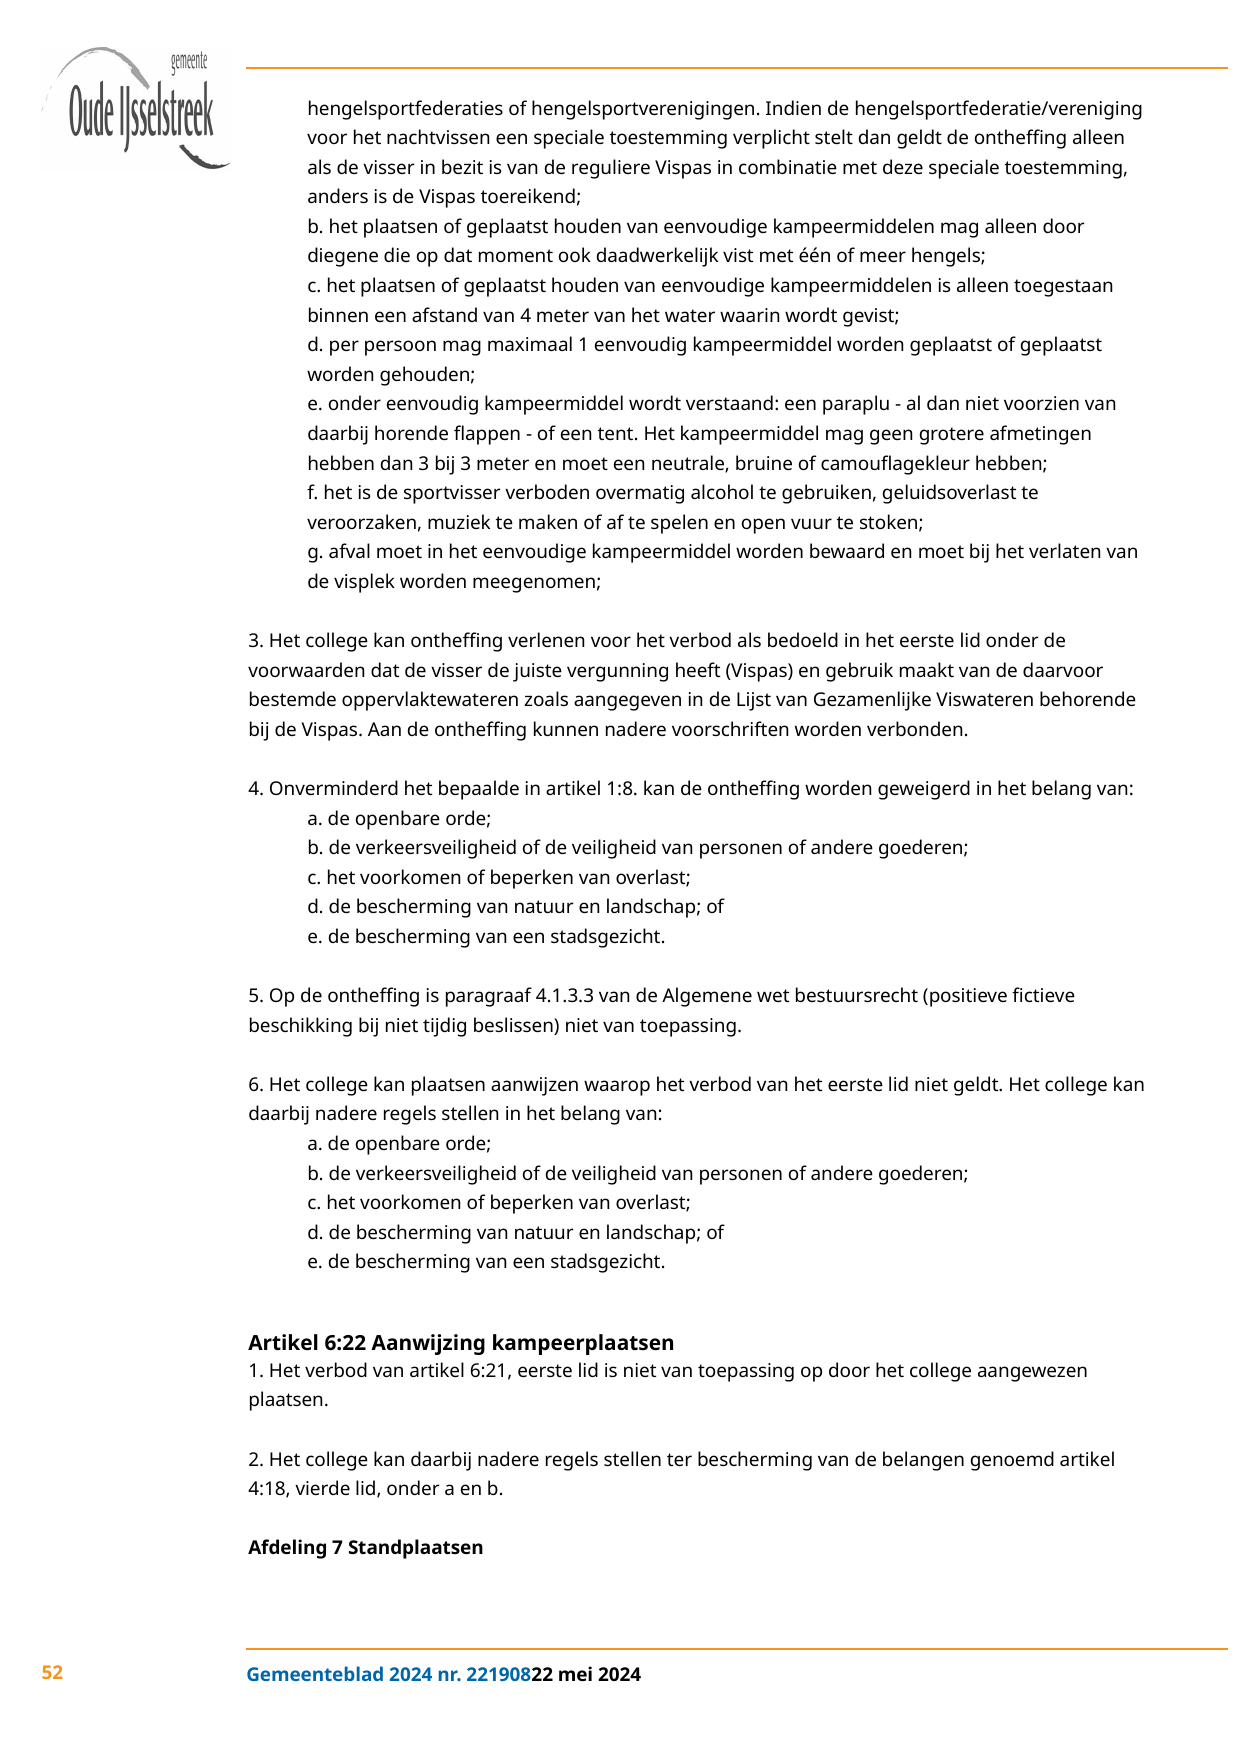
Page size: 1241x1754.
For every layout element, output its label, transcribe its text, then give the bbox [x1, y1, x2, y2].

text 3. Het college kan ontheffing verlenen voor het verbod als bedoeld in het eerste lid onder de voorwaarden dat de visser de juiste vergunning heeft (Vispas) en gebruik maakt van de daarvoor bestemde oppervlaktewateren zoals aangegeven in de Lijst van Gezamenlijke Viswateren behorende bij de Vispas. Aan de ontheffing kunnen nadere voorschriften worden verbonden. [248, 627, 1152, 742]
text Artikel 6:22 Aanwijzing kampeerplaatsen [248, 1328, 1152, 1357]
list a. de openbare orde; [248, 805, 1152, 831]
list d. de bescherming van natuur en landschap; of [248, 1219, 1152, 1245]
list b. de verkeersveiligheid of de veiligheid van personen of andere goederen; [248, 1160, 1152, 1186]
list f. het is de sportvisser verboden overmatig alcohol te gebruiken, geluidsoverlast te veroorzaken, muziek te maken of af te spelen en open vuur te stoken; [248, 479, 1152, 535]
text 6. Het college kan plaatsen aanwijzen waarop het verbod van het eerste lid niet geldt. Het college kan daarbij nadere regels stellen in het belang van: [248, 1071, 1152, 1126]
list c. het plaatsen of geplaatst houden van eenvoudige kampeermiddelen is alleen toegestaan binnen een afstand van 4 meter van het water waarin wordt gevist; [248, 272, 1152, 328]
list c. het voorkomen of beperken van overlast; [248, 864, 1152, 890]
picture [41, 47, 231, 172]
text 4. Onverminderd het bepaalde in artikel 1:8. kan de ontheffing worden geweigerd in het belang van: [248, 775, 1152, 801]
list e. onder eenvoudig kampeermiddel wordt verstaand: een paraplu - al dan niet voorzien van daarbij horende flappen - of een tent. Het kampeermiddel mag geen grotere afmetingen hebben dan 3 bij 3 meter en moet een neutrale, bruine of camouflagekleur hebben; [248, 391, 1152, 476]
list c. het voorkomen of beperken van overlast; [248, 1189, 1152, 1215]
list g. afval moet in het eenvoudige kampeermiddel worden bewaard en moet bij het verlaten van de visplek worden meegenomen; [248, 538, 1152, 594]
list d. de bescherming van natuur en landschap; of [248, 893, 1152, 919]
list a. de openbare orde; [248, 1130, 1152, 1156]
list b. de verkeersveiligheid of de veiligheid van personen of andere goederen; [248, 834, 1152, 860]
list b. het plaatsen of geplaatst houden van eenvoudige kampeermiddelen mag alleen door diegene die op dat moment ook daadwerkelijk vist met één of meer hengels; [248, 213, 1152, 268]
list e. de bescherming van een stadsgezicht. [248, 923, 1152, 949]
text Afdeling 7 Standplaatsen [248, 1534, 1152, 1560]
text 2. Het college kan daarbij nadere regels stellen ter bescherming van de belangen genoemd artikel 4:18, vierde lid, onder a en b. [248, 1446, 1152, 1501]
text 5. Op de ontheffing is paragraaf 4.1.3.3 van de Algemene wet bestuursrecht (positieve fictieve beschikking bij niet tijdig beslissen) niet van toepassing. [248, 982, 1152, 1038]
list d. per persoon mag maximaal 1 eenvoudig kampeermiddel worden geplaatst of geplaatst worden gehouden; [248, 331, 1152, 387]
list hengelsportfederaties of hengelsportverenigingen. Indien de hengelsportfederatie/vereniging voor het nachtvissen een speciale toestemming verplicht stelt dan geldt de ontheffing alleen als de visser in bezit is van de reguliere Vispas in combinatie met deze speciale toestemming, anders is de Vispas toereikend; [248, 95, 1152, 209]
text 1. Het verbod van artikel 6:21, eerste lid is niet van toepassing op door het college aangewezen plaatsen. [248, 1357, 1152, 1412]
list e. de bescherming van een stadsgezicht. [248, 1248, 1152, 1274]
